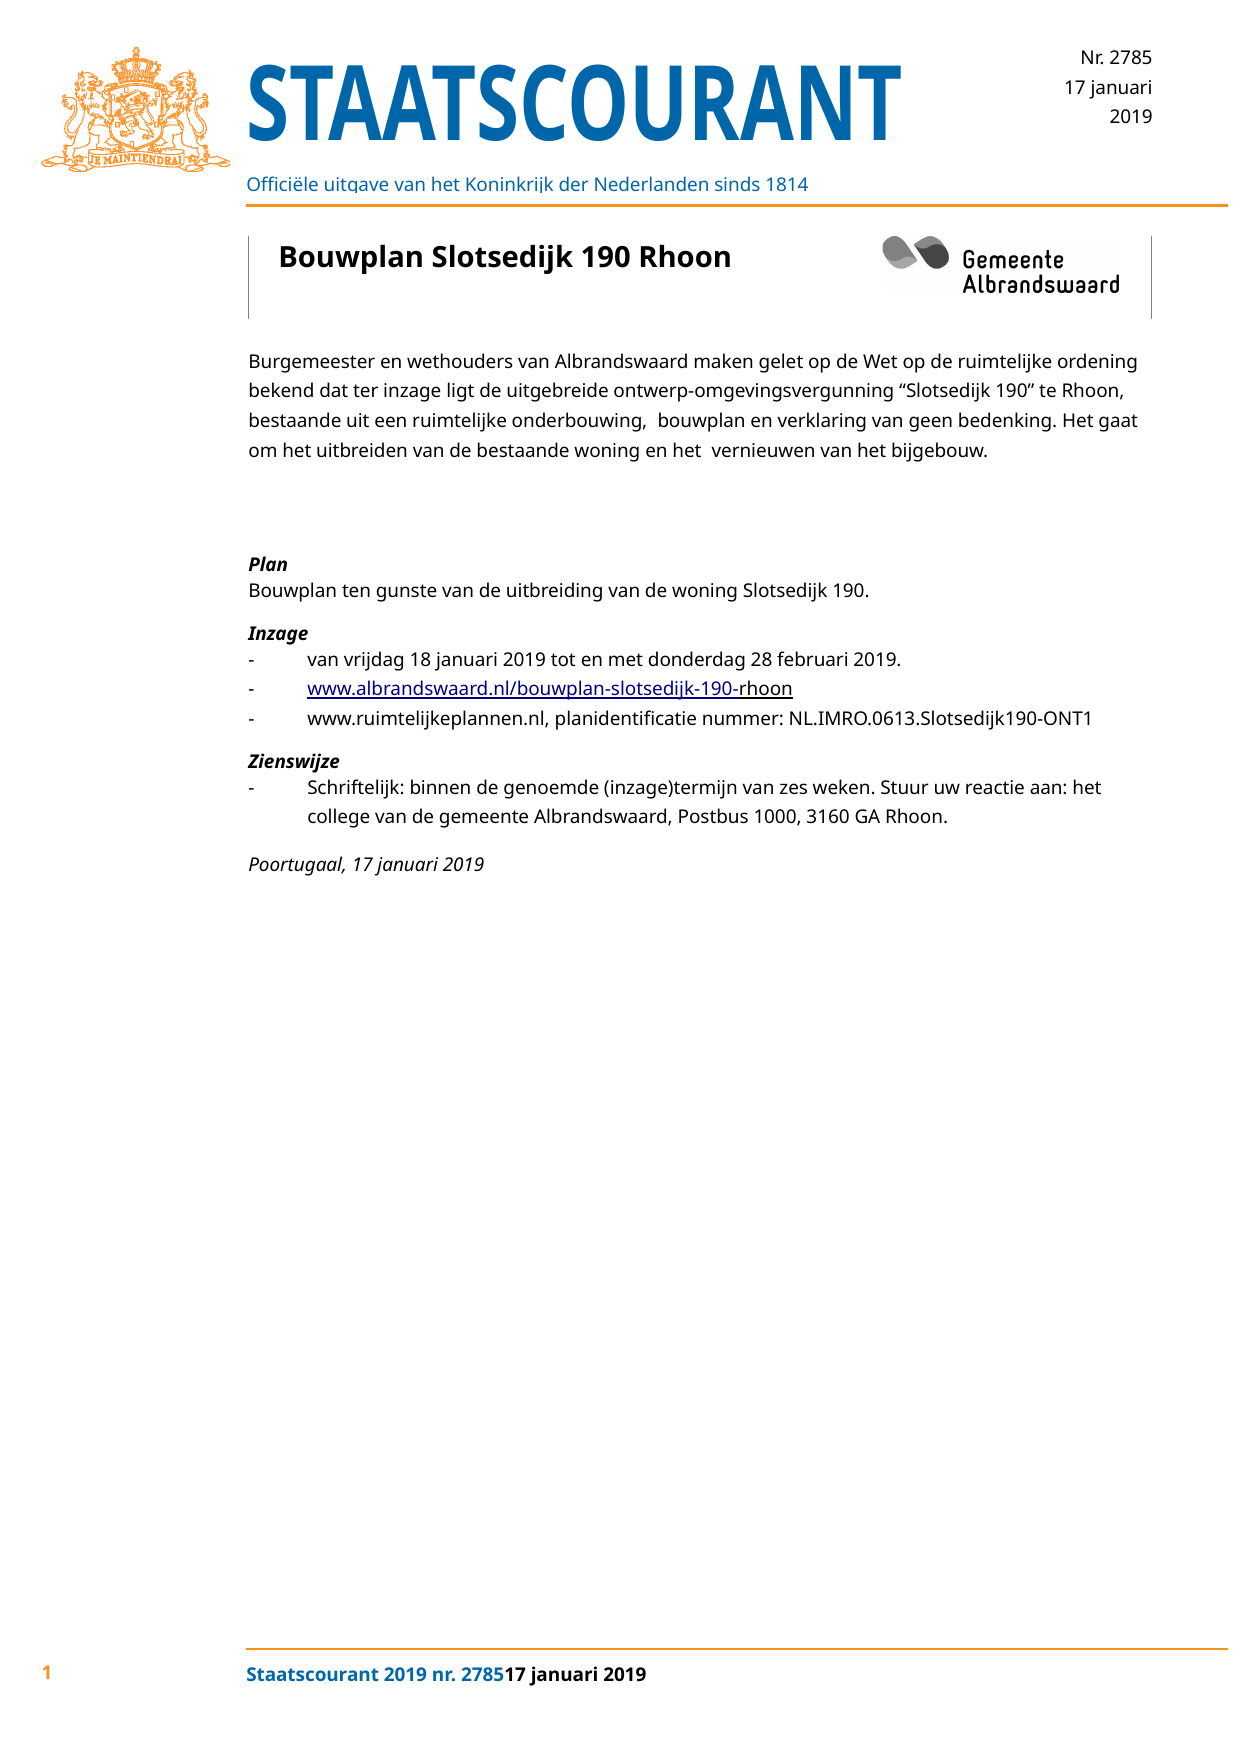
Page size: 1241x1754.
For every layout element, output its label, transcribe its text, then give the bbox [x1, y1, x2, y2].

text Burgemeester en wethouders van Albrandswaard maken gelet op de Wet op de ruimtelijke ordening bekend dat ter inzage ligt de uitgebreide ontwerp-omgevingsvergunning “Slotsedijk 190” te Rhoon, bestaande uit een ruimtelijke onderbouwing, bouwplan en verklaring van geen bedenking. Het gaat om het uitbreiden van de bestaande woning en het vernieuwen van het bijgebouw. [248, 348, 1152, 463]
picture [882, 236, 1119, 293]
table_header Bouwplan Slotsedijk 190 Rhoon [249, 236, 850, 319]
list www.albrandswaard.nl/bouwplan-slotsedijk-190-rhoon [248, 675, 1152, 701]
picture [41, 47, 231, 172]
text Plan [248, 551, 1152, 577]
table_header [850, 236, 1151, 319]
list Schriftelijk: binnen de genoemde (inzage)termijn van zes weken. Stuur uw reactie aan: het college van de gemeente Albrandswaard, Postbus 1000, 3160 GA Rhoon. [248, 774, 1152, 829]
text Inzage [248, 620, 1152, 646]
text Poortugaal, 17 januari 2019 [248, 851, 1152, 877]
text Bouwplan ten gunste van de uitbreiding van de woning Slotsedijk 190. [248, 577, 1152, 603]
text Zienswijze [248, 748, 1152, 774]
list van vrijdag 18 januari 2019 tot en met donderdag 28 februari 2019. [248, 646, 1152, 672]
list www.ruimtelijkeplannen.nl, planidentificatie nummer: NL.IMRO.0613.Slotsedijk190-ONT1 [248, 705, 1152, 731]
